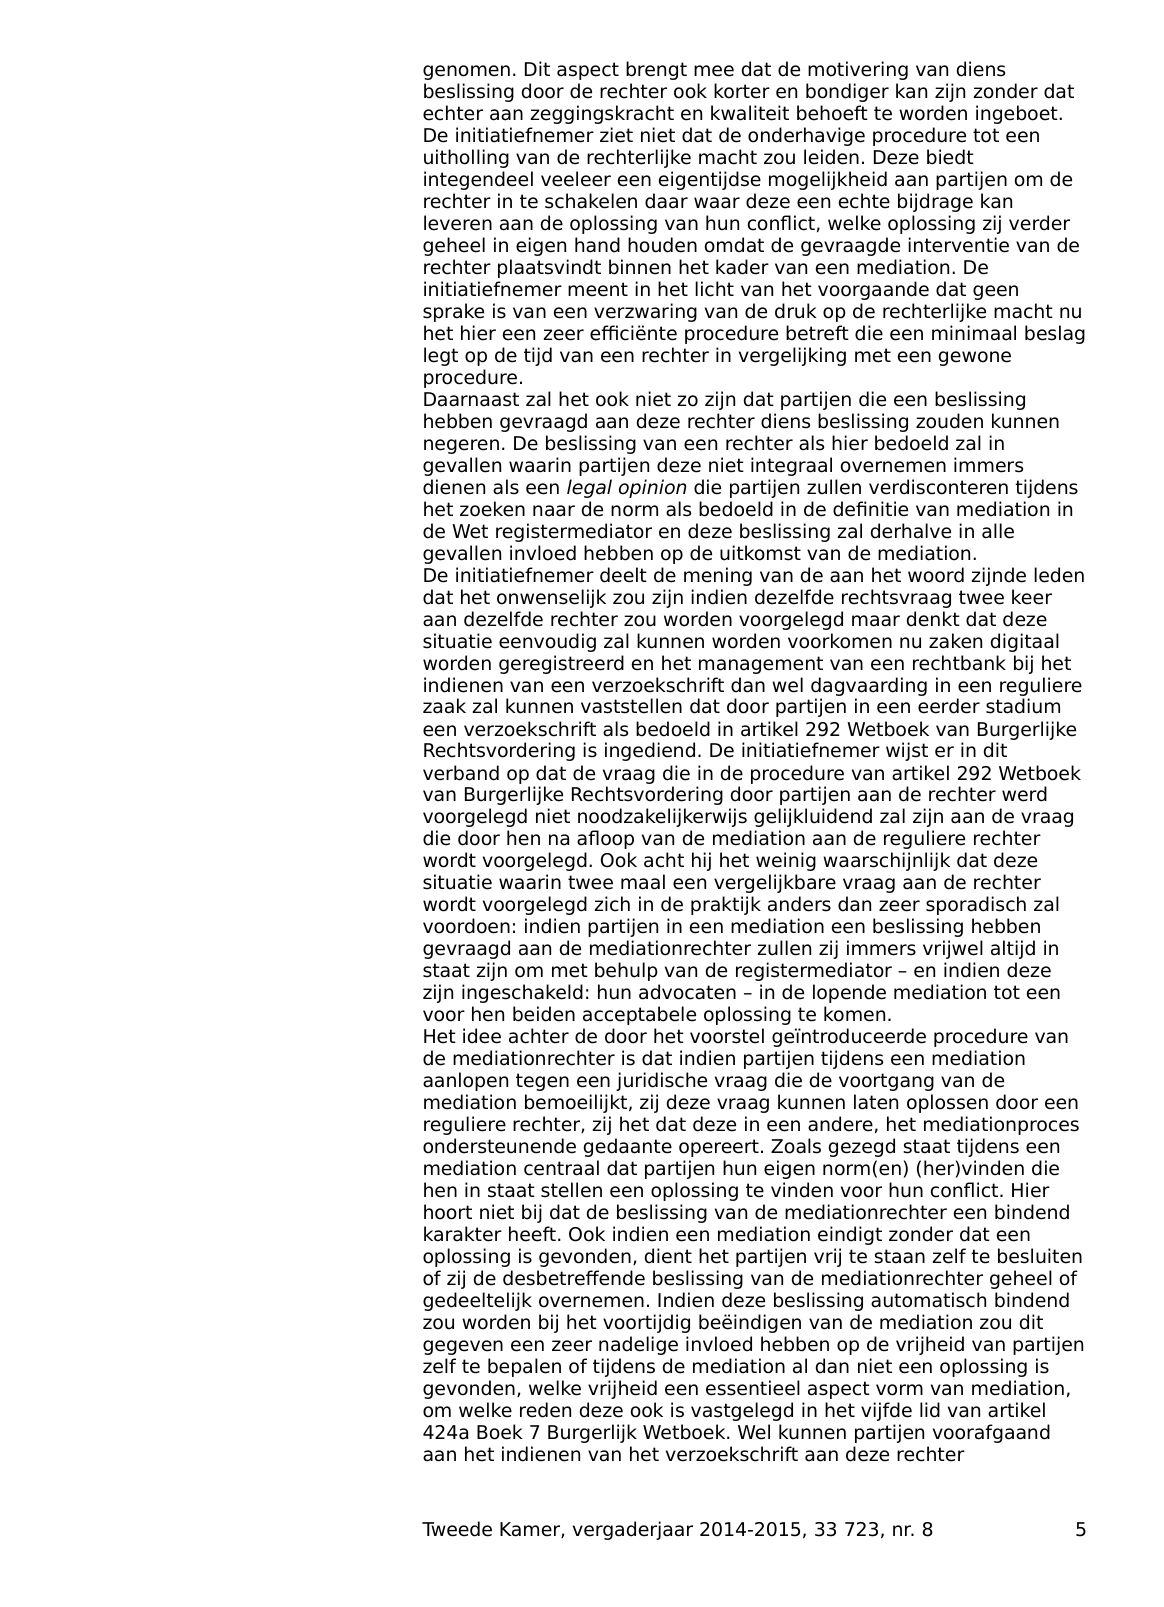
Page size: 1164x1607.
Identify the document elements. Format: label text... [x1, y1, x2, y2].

text Het idee achter de door het voorstel geïntroduceerde procedure van de mediationrechter is dat indien partijen tijdens een mediation aanlopen tegen een juridische vraag die de voortgang van de mediation bemoeilijkt, zij deze vraag kunnen laten oplossen door een reguliere rechter, zij het dat deze in een andere, het mediationproces ondersteunende gedaante opereert. Zoals gezegd staat tijdens een mediation centraal dat partijen hun eigen norm(en) (her)vinden die hen in staat stellen een oplossing te vinden voor hun conflict. Hier hoort niet bij dat de beslissing van de mediationrechter een bindend karakter heeft. Ook indien een mediation eindigt zonder dat een oplossing is gevonden, dient het partijen vrij te staan zelf te besluiten of zij de desbetreffende beslissing van de mediationrechter geheel of gedeeltelijk overnemen. Indien deze beslissing automatisch bindend zou worden bij het voortijdig beëindigen van de mediation zou dit gegeven een zeer nadelige invloed hebben op de vrijheid van partijen zelf te bepalen of tijdens de mediation al dan niet een oplossing is gevonden, welke vrijheid een essentieel aspect vorm van mediation, om welke reden deze ook is vastgelegd in het vijfde lid van artikel 424a Boek 7 Burgerlijk Wetboek. Wel kunnen partijen voorafgaand aan het indienen van het verzoekschrift aan deze rechter [422, 1026, 1087, 1466]
text De initiatiefnemer ziet niet dat de onderhavige procedure tot een uitholling van de rechterlijke macht zou leiden. Deze biedt integendeel veeleer een eigentijdse mogelijkheid aan partijen om de rechter in te schakelen daar waar deze een echte bijdrage kan leveren aan de oplossing van hun conflict, welke oplossing zij verder geheel in eigen hand houden omdat de gevraagde interventie van de rechter plaatsvindt binnen het kader van een mediation. De initiatiefnemer meent in het licht van het voorgaande dat geen sprake is van een verzwaring van de druk op de rechterlijke macht nu het hier een zeer efficiënte procedure betreft die een minimaal beslag legt op de tijd van een rechter in vergelijking met een gewone procedure. [422, 125, 1087, 389]
text De initiatiefnemer deelt de mening van de aan het woord zijnde leden dat het onwenselijk zou zijn indien dezelfde rechtsvraag twee keer aan dezelfde rechter zou worden voorgelegd maar denkt dat deze situatie eenvoudig zal kunnen worden voorkomen nu zaken digitaal worden geregistreerd en het management van een rechtbank bij het indienen van een verzoekschrift dan wel dagvaarding in een reguliere zaak zal kunnen vaststellen dat door partijen in een eerder stadium een verzoekschrift als bedoeld in artikel 292 Wetboek van Burgerlijke Rechtsvordering is ingediend. De initiatiefnemer wijst er in dit verband op dat de vraag die in de procedure van artikel 292 Wetboek van Burgerlijke Rechtsvordering door partijen aan de rechter werd voorgelegd niet noodzakelijkerwijs gelijkluidend zal zijn aan de vraag die door hen na afloop van de mediation aan de reguliere rechter wordt voorgelegd. Ook acht hij het weinig waarschijnlijk dat deze situatie waarin twee maal een vergelijkbare vraag aan de rechter wordt voorgelegd zich in de praktijk anders dan zeer sporadisch zal voordoen: indien partijen in een mediation een beslissing hebben gevraagd aan de mediationrechter zullen zij immers vrijwel altijd in staat zijn om met behulp van de registermediator – en indien deze zijn ingeschakeld: hun advocaten – in de lopende mediation tot een voor hen beiden acceptabele oplossing te komen. [422, 564, 1087, 1026]
text Daarnaast zal het ook niet zo zijn dat partijen die een beslissing hebben gevraagd aan deze rechter diens beslissing zouden kunnen negeren. De beslissing van een rechter als hier bedoeld zal in gevallen waarin partijen deze niet integraal overnemen immers dienen als een legal opinion die partijen zullen verdisconteren tijdens het zoeken naar de norm als bedoeld in de definitie van mediation in de Wet registermediator en deze beslissing zal derhalve in alle gevallen invloed hebben op de uitkomst van de mediation. [422, 389, 1087, 564]
text genomen. Dit aspect brengt mee dat de motivering van diens beslissing door de rechter ook korter en bondiger kan zijn zonder dat echter aan zeggingskracht en kwaliteit behoeft te worden ingeboet. [422, 59, 1087, 125]
